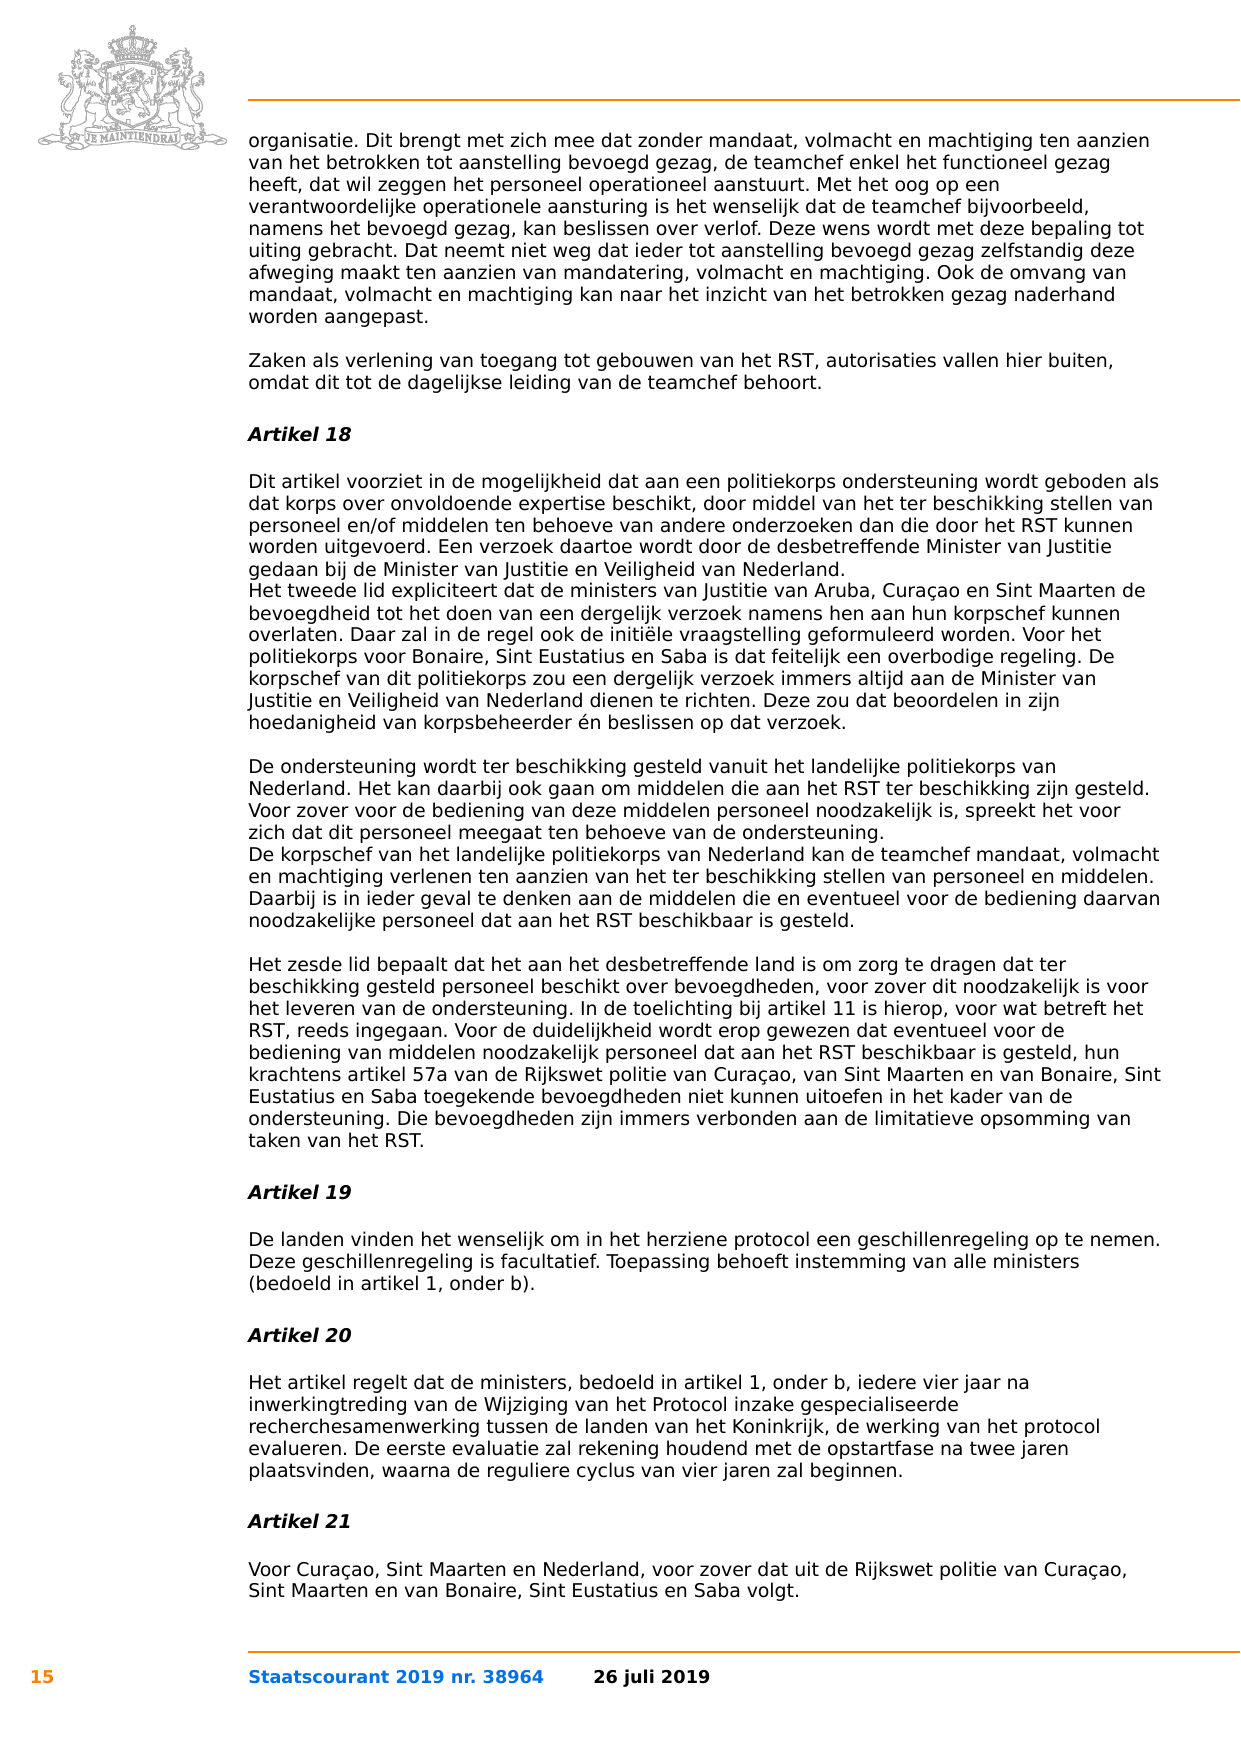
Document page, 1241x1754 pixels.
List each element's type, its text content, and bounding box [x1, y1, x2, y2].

subtitle Artikel 18 [248, 423, 1163, 446]
text Het tweede lid expliciteert dat de ministers van Justitie van Aruba, Curaçao en Sint Maarten de bevoegdheid tot het doen van een dergelijk verzoek namens hen aan hun korpschef kunnen overlaten. Daar zal in de regel ook de initiële vraagstelling geformuleerd worden. Voor het politiekorps voor Bonaire, Sint Eustatius en Saba is dat feitelijk een overbodige regeling. De korpschef van dit politiekorps zou een dergelijk verzoek immers altijd aan de Minister van Justitie en Veiligheid van Nederland dienen te richten. Deze zou dat beoordelen in zijn hoedanigheid van korpsbeheerder én beslissen op dat verzoek. [248, 580, 1163, 734]
subtitle Artikel 19 [248, 1182, 1163, 1204]
text Dit artikel voorziet in de mogelijkheid dat aan een politiekorps ondersteuning wordt geboden als dat korps over onvoldoende expertise beschikt, door middel van het ter beschikking stellen van personeel en/of middelen ten behoeve van andere onderzoeken dan die door het RST kunnen worden uitgevoerd. Een verzoek daartoe wordt door de desbetreffende Minister van Justitie gedaan bij de Minister van Justitie en Veiligheid van Nederland. [248, 471, 1163, 580]
text De korpschef van het landelijke politiekorps van Nederland kan de teamchef mandaat, volmacht en machtiging verlenen ten aanzien van het ter beschikking stellen van personeel en middelen. Daarbij is in ieder geval te denken aan de middelen die en eventueel voor de bediening daarvan noodzakelijke personeel dat aan het RST beschikbaar is gesteld. [248, 844, 1163, 932]
text organisatie. Dit brengt met zich mee dat zonder mandaat, volmacht en machtiging ten aanzien van het betrokken tot aanstelling bevoegd gezag, de teamchef enkel het functioneel gezag heeft, dat wil zeggen het personeel operationeel aanstuurt. Met het oog op een verantwoordelijke operationele aansturing is het wenselijk dat de teamchef bijvoorbeeld, namens het bevoegd gezag, kan beslissen over verlof. Deze wens wordt met deze bepaling tot uiting gebracht. Dat neemt niet weg dat ieder tot aanstelling bevoegd gezag zelfstandig deze afweging maakt ten aanzien van mandatering, volmacht en machtiging. Ook de omvang van mandaat, volmacht en machtiging kan naar het inzicht van het betrokken gezag naderhand worden aangepast. [248, 130, 1163, 328]
text Het zesde lid bepaalt dat het aan het desbetreffende land is om zorg te dragen dat ter beschikking gesteld personeel beschikt over bevoegdheden, voor zover dit noodzakelijk is voor het leveren van de ondersteuning. In de toelichting bij artikel 11 is hierop, voor wat betreft het RST, reeds ingegaan. Voor de duidelijkheid wordt erop gewezen dat eventueel voor de bediening van middelen noodzakelijk personeel dat aan het RST beschikbaar is gesteld, hun krachtens artikel 57a van de Rijkswet politie van Curaçao, van Sint Maarten en van Bonaire, Sint Eustatius en Saba toegekende bevoegdheden niet kunnen uitoefen in het kader van de ondersteuning. Die bevoegdheden zijn immers verbonden aan de limitatieve opsomming van taken van het RST. [248, 954, 1163, 1152]
text De ondersteuning wordt ter beschikking gesteld vanuit het landelijke politiekorps van Nederland. Het kan daarbij ook gaan om middelen die aan het RST ter beschikking zijn gesteld. Voor zover voor de bediening van deze middelen personeel noodzakelijk is, spreekt het voor zich dat dit personeel meegaat ten behoeve van de ondersteuning. [248, 756, 1163, 844]
text De landen vinden het wenselijk om in het herziene protocol een geschillenregeling op te nemen. Deze geschillenregeling is facultatief. Toepassing behoeft instemming van alle ministers (bedoeld in artikel 1, onder b). [248, 1229, 1163, 1294]
subtitle Artikel 21 [248, 1511, 1163, 1533]
text Het artikel regelt dat de ministers, bedoeld in artikel 1, onder b, iedere vier jaar na inwerkingtreding van de Wijziging van het Protocol inzake gespecialiseerde recherchesamenwerking tussen de landen van het Koninkrijk, de werking van het protocol evalueren. De eerste evaluatie zal rekening houdend met de opstartfase na twee jaren plaatsvinden, waarna de reguliere cyclus van vier jaren zal beginnen. [248, 1372, 1163, 1481]
picture [38, 25, 227, 150]
subtitle Artikel 20 [248, 1324, 1163, 1347]
text Zaken als verlening van toegang tot gebouwen van het RST, autorisaties vallen hier buiten, omdat dit tot de dagelijkse leiding van de teamchef behoort. [248, 349, 1163, 393]
text Voor Curaçao, Sint Maarten en Nederland, voor zover dat uit de Rijkswet politie van Curaçao, Sint Maarten en van Bonaire, Sint Eustatius en Saba volgt. [248, 1558, 1163, 1602]
